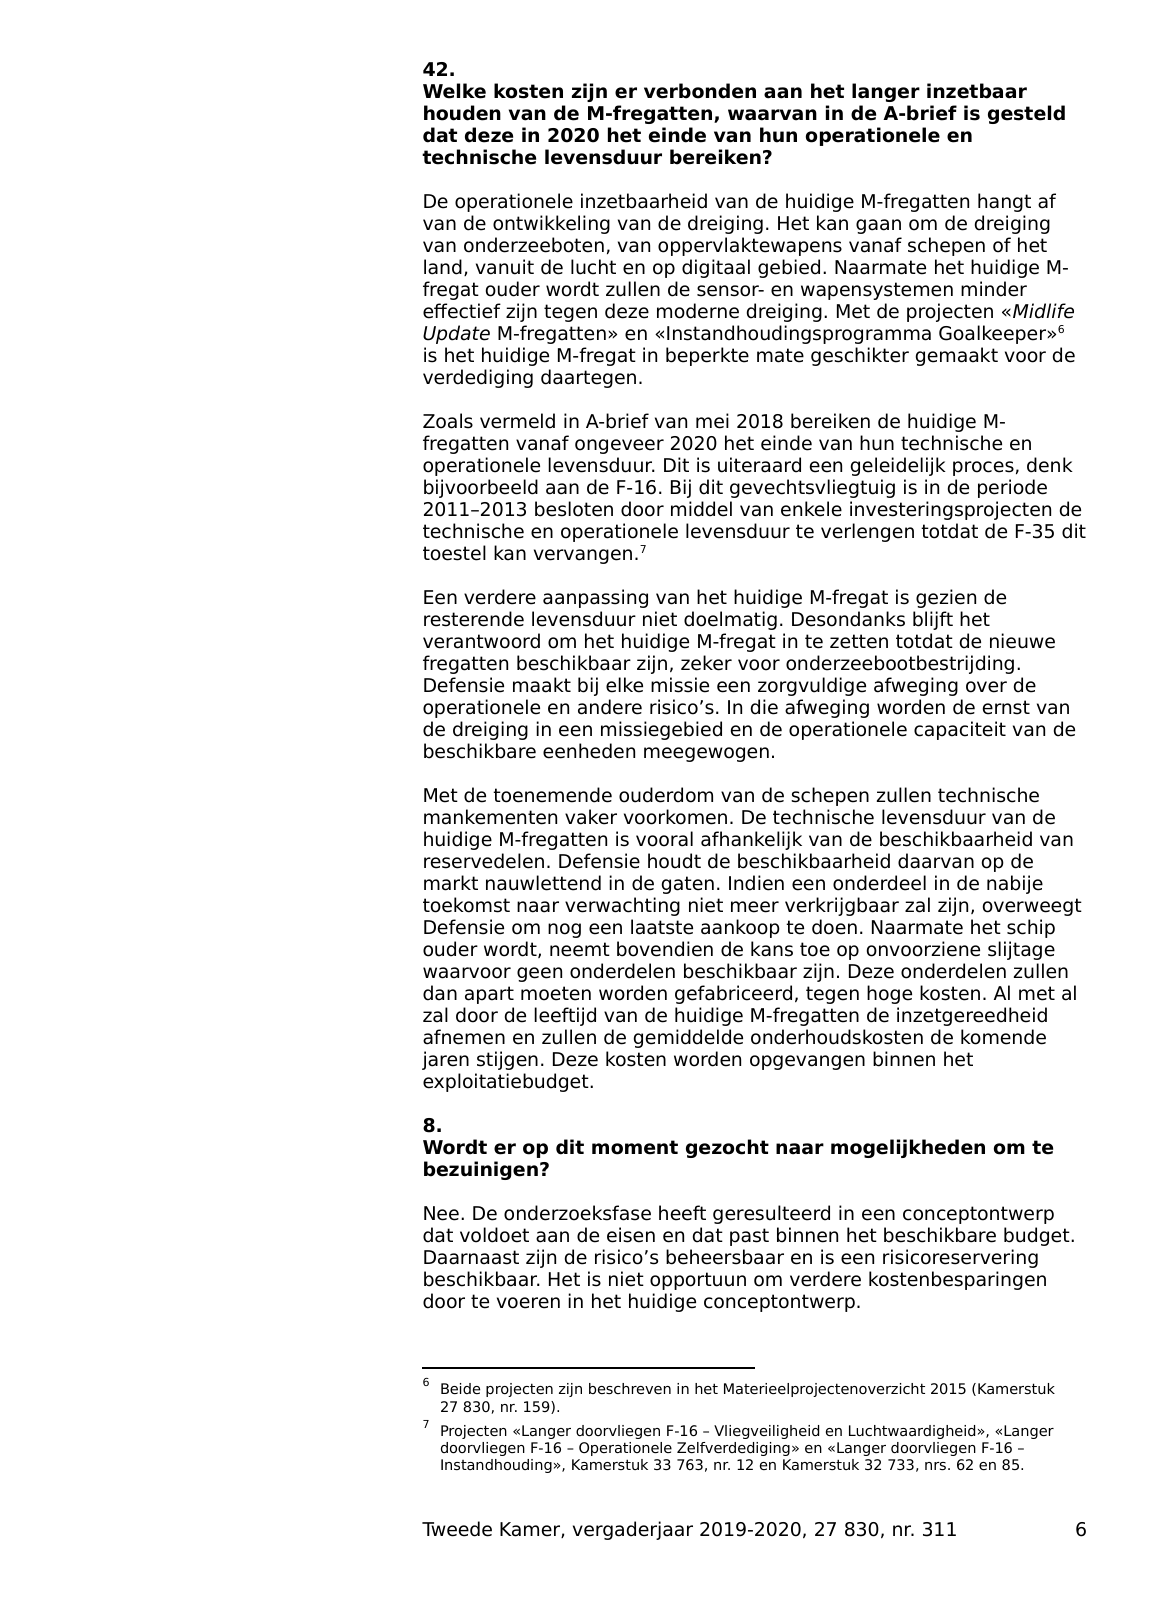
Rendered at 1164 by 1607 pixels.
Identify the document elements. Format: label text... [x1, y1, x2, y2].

text Welke kosten zijn er verbonden aan het langer inzetbaar houden van de M-fregatten, waarvan in de A-brief is gesteld dat deze in 2020 het einde van hun operationele en technische levensduur bereiken? [422, 81, 1087, 169]
text 8. [422, 1115, 1087, 1137]
text Een verdere aanpassing van het huidige M-fregat is gezien de resterende levensduur niet doelmatig. Desondanks blijft het verantwoord om het huidige M-fregat in te zetten totdat de nieuwe fregatten beschikbaar zijn, zeker voor onderzeebootbestrijding. Defensie maakt bij elke missie een zorgvuldige afweging over de operationele en andere risico’s. In die afweging worden de ernst van de dreiging in een missiegebied en de operationele capaciteit van de beschikbare eenheden meegewogen. [422, 587, 1087, 763]
text Projecten «Langer doorvliegen F-16 – Vliegveiligheid en Luchtwaardigheid», «Langer doorvliegen F-16 – Operationele Zelfverdediging» en «Langer doorvliegen F-16 – Instandhouding», Kamerstuk 33 763, nr. 12 en Kamerstuk 32 733, nrs. 62 en 85. [422, 1418, 1087, 1474]
text Beide projecten zijn beschreven in het Materieelprojectenoverzicht 2015 (Kamerstuk 27 830, nr. 159). [422, 1377, 1087, 1416]
text Zoals vermeld in A-brief van mei 2018 bereiken de huidige M-fregatten vanaf ongeveer 2020 het einde van hun technische en operationele levensduur. Dit is uiteraard een geleidelijk proces, denk bijvoorbeeld aan de F-16. Bij dit gevechtsvliegtuig is in de periode 2011–2013 besloten door middel van enkele investeringsprojecten de technische en operationele levensduur te verlengen totdat de F-35 dit toestel kan vervangen. [422, 411, 1087, 565]
text De operationele inzetbaarheid van de huidige M-fregatten hangt af van de ontwikkeling van de dreiging. Het kan gaan om de dreiging van onderzeeboten, van oppervlaktewapens vanaf schepen of het land, vanuit de lucht en op digitaal gebied. Naarmate het huidige M-fregat ouder wordt zullen de sensor- en wapensystemen minder effectief zijn tegen deze moderne dreiging. Met de projecten «Midlife Update M-fregatten» en «Instandhoudingsprogramma Goalkeeper» is het huidige M-fregat in beperkte mate geschikter gemaakt voor de verdediging daartegen. [422, 191, 1087, 389]
text Met de toenemende ouderdom van de schepen zullen technische mankementen vaker voorkomen. De technische levensduur van de huidige M-fregatten is vooral afhankelijk van de beschikbaarheid van reservedelen. Defensie houdt de beschikbaarheid daarvan op de markt nauwlettend in de gaten. Indien een onderdeel in de nabije toekomst naar verwachting niet meer verkrijgbaar zal zijn, overweegt Defensie om nog een laatste aankoop te doen. Naarmate het schip ouder wordt, neemt bovendien de kans toe op onvoorziene slijtage waarvoor geen onderdelen beschikbaar zijn. Deze onderdelen zullen dan apart moeten worden gefabriceerd, tegen hoge kosten. Al met al zal door de leeftijd van de huidige M-fregatten de inzetgereedheid afnemen en zullen de gemiddelde onderhoudskosten de komende jaren stijgen. Deze kosten worden opgevangen binnen het exploitatiebudget. [422, 785, 1087, 1093]
text Nee. De onderzoeksfase heeft geresulteerd in een conceptontwerp dat voldoet aan de eisen en dat past binnen het beschikbare budget. Daarnaast zijn de risico’s beheersbaar en is een risicoreservering beschikbaar. Het is niet opportuun om verdere kostenbesparingen door te voeren in het huidige conceptontwerp. [422, 1203, 1087, 1313]
text Wordt er op dit moment gezocht naar mogelijkheden om te bezuinigen? [422, 1137, 1087, 1181]
text 42. [422, 59, 1087, 81]
